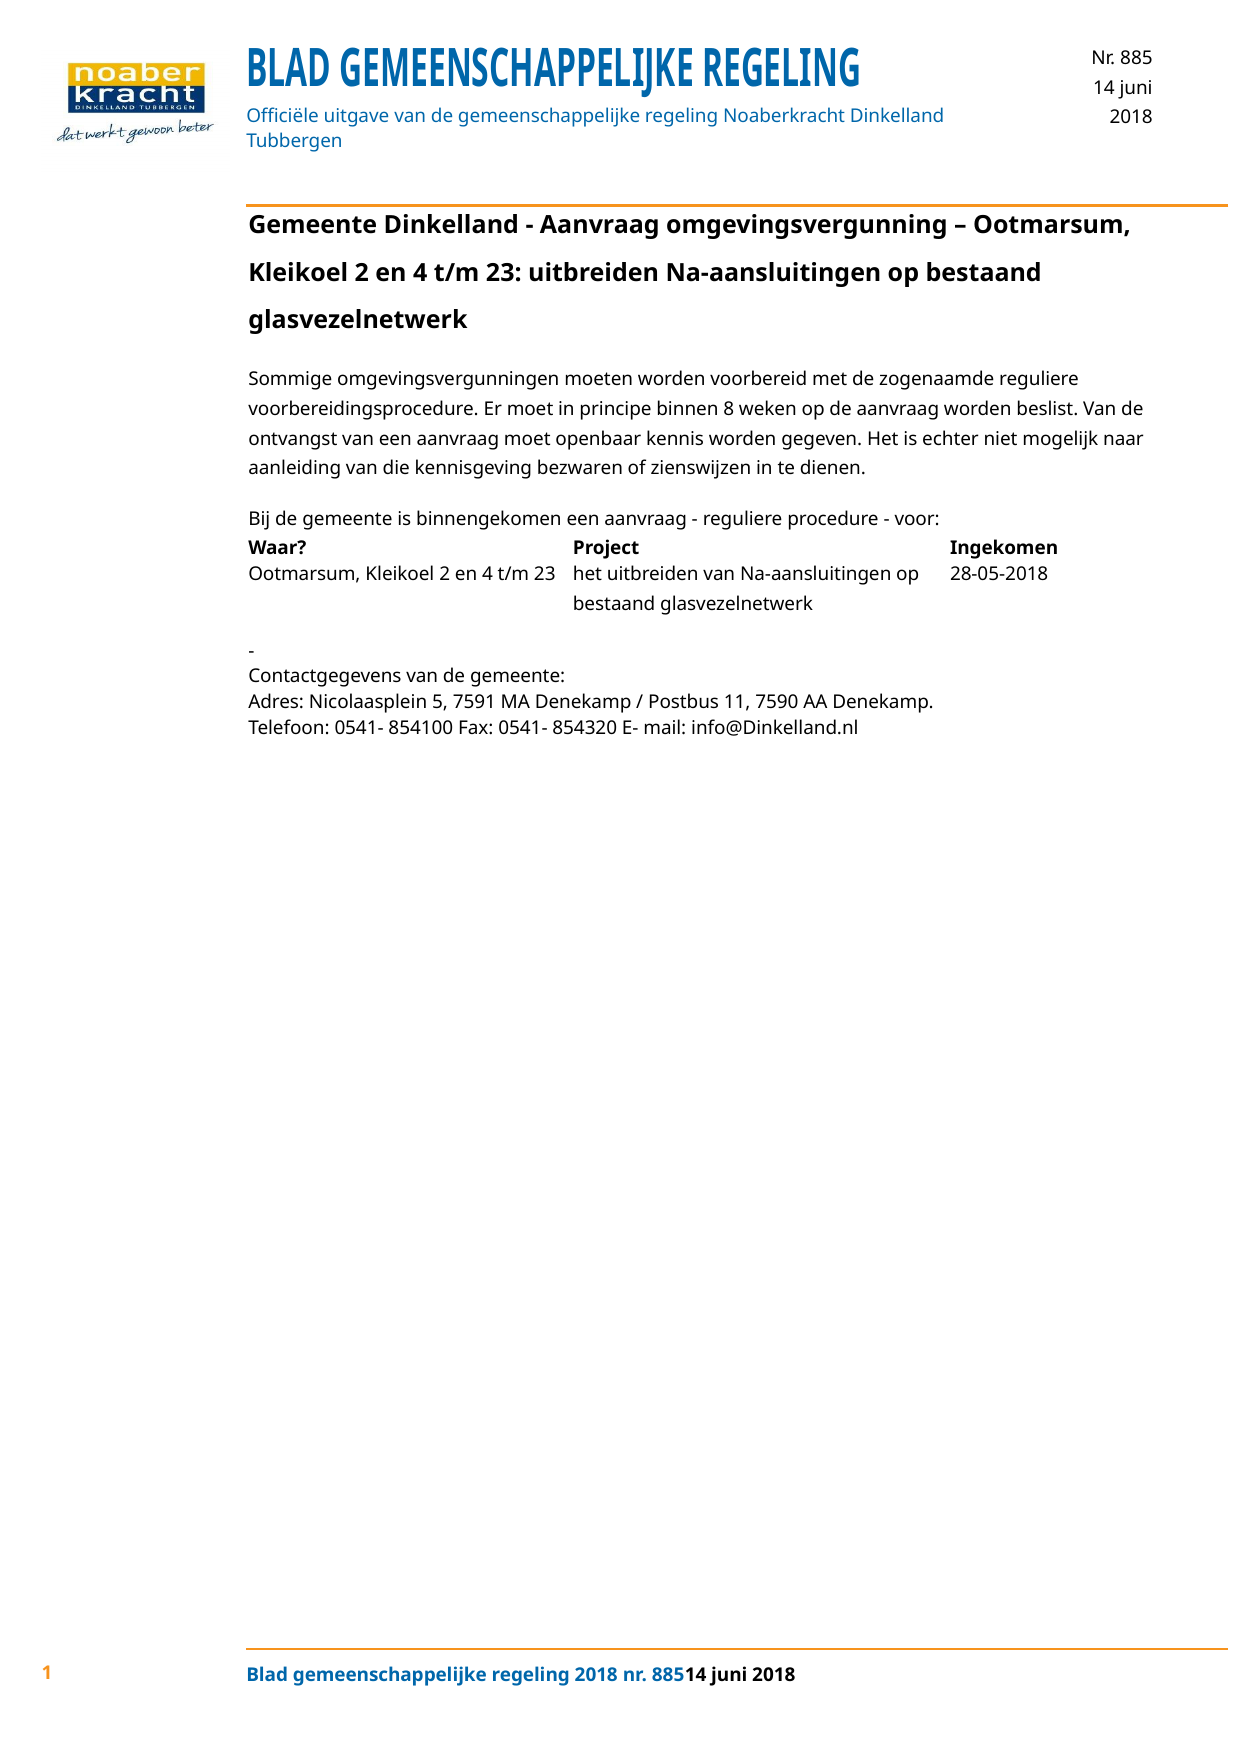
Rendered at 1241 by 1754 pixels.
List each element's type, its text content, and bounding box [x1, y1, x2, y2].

table_header Project [573, 534, 950, 560]
text - [248, 637, 1152, 663]
table_cell 28-05-2018 [950, 560, 1152, 615]
table_cell het uitbreiden van Na-aansluitingen op bestaand glasvezelnetwerk [573, 560, 950, 615]
text Bij de gemeente is binnengekomen een aanvraag - reguliere procedure - voor: [248, 505, 1152, 530]
text Adres: Nicolaasplein 5, 7591 MA Denekamp / Postbus 11, 7590 AA Denekamp. [248, 688, 1152, 714]
text Gemeente Dinkelland - Aanvraag omgevingsvergunning – Ootmarsum, Kleikoel 2 en 4 t/m 23: uitbreiden Na-aansluitingen op bestaand glasvezelnetwerk [248, 207, 1152, 336]
picture [41, 47, 231, 172]
text Sommige omgevingsvergunningen moeten worden voorbereid met de zogenaamde reguliere voorbereidingsprocedure. Er moet in principe binnen 8 weken op de aanvraag worden beslist. Van de ontvangst van een aanvraag moet openbaar kennis worden gegeven. Het is echter niet mogelijk naar aanleiding van die kennisgeving bezwaren of zienswijzen in te dienen. [248, 366, 1152, 480]
text Telefoon: 0541- 854100 Fax: 0541- 854320 E- mail: info@Dinkelland.nl [248, 714, 1152, 740]
table_cell Ootmarsum, Kleikoel 2 en 4 t/m 23 [248, 560, 573, 615]
table_header Ingekomen [950, 534, 1152, 560]
text Contactgegevens van de gemeente: [248, 663, 1152, 688]
table_header Waar? [248, 534, 573, 560]
